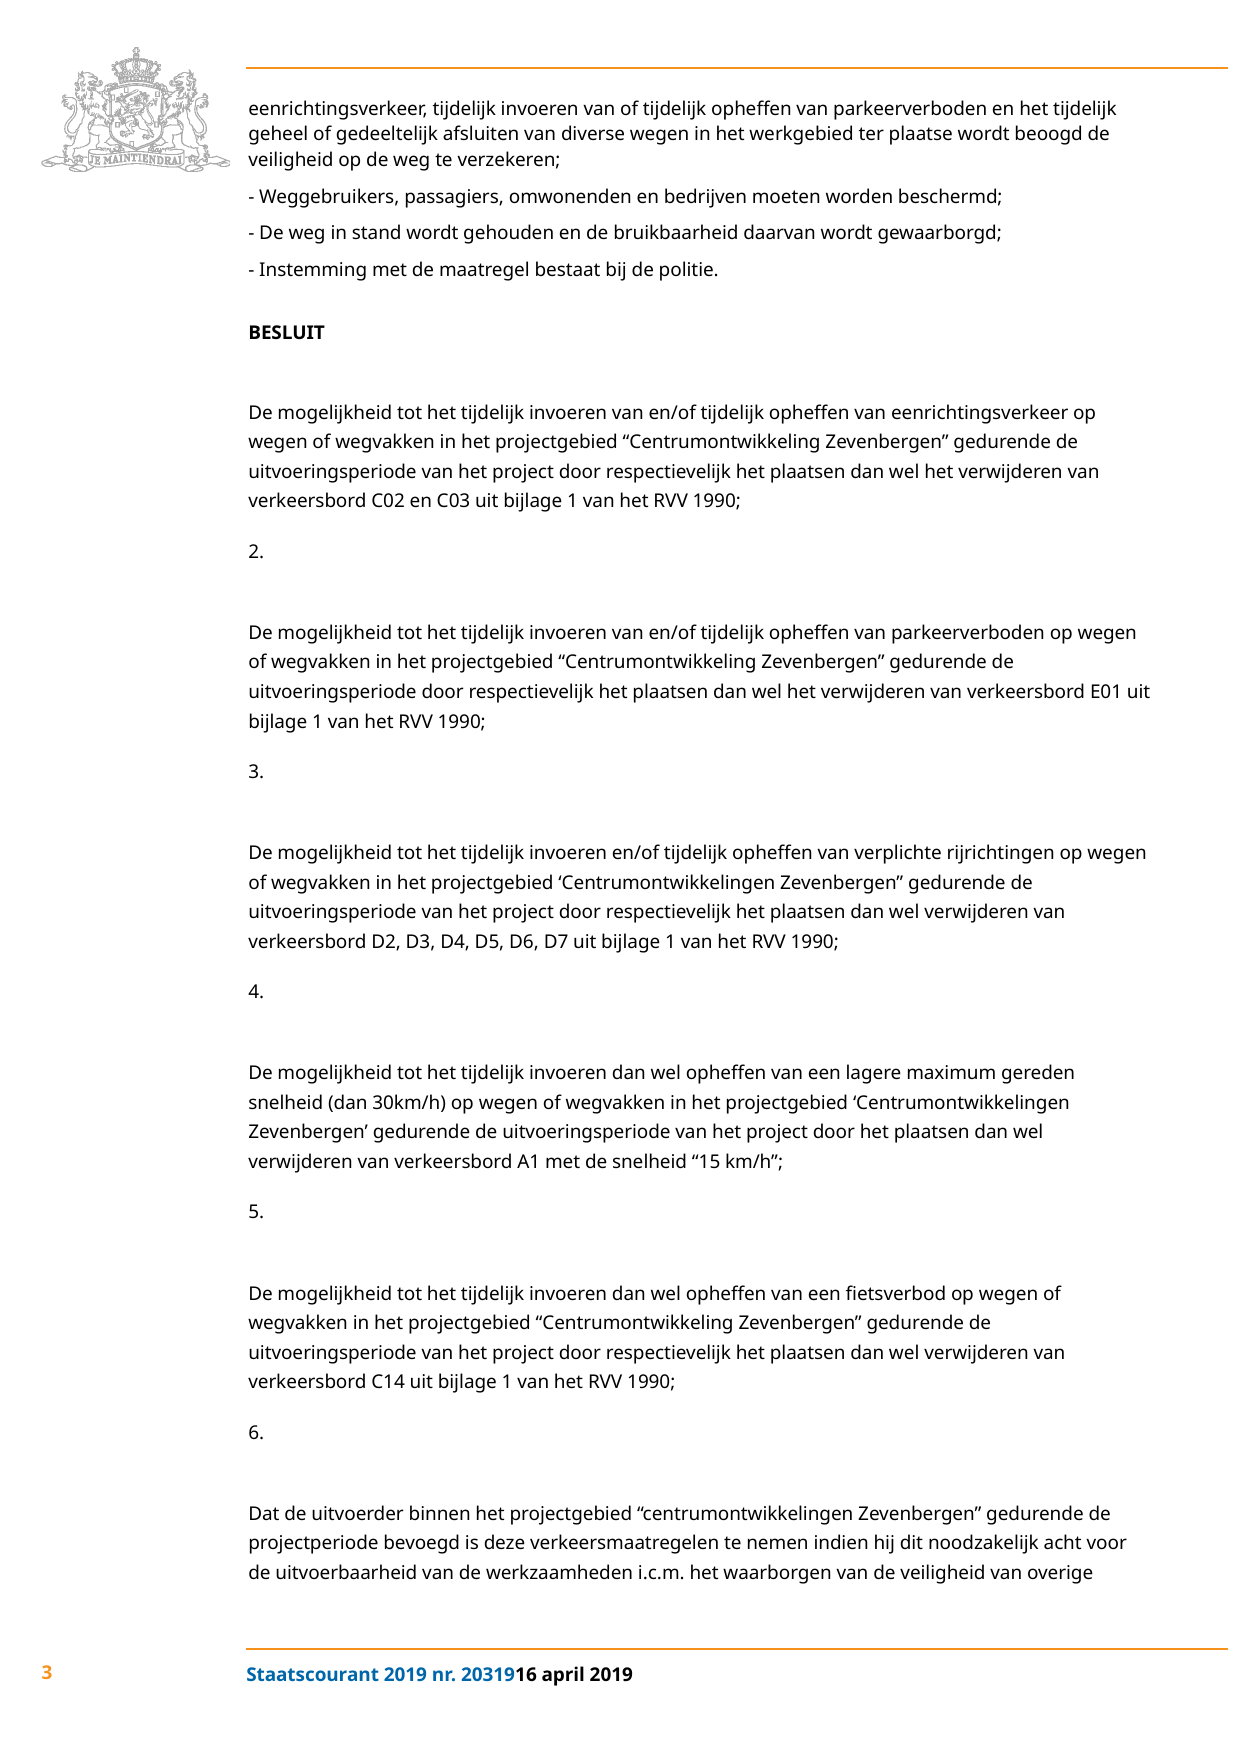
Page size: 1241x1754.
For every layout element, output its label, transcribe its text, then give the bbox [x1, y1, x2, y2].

text Dat de uitvoerder binnen het projectgebied “centrumontwikkelingen Zevenbergen” gedurende de projectperiode bevoegd is deze verkeersmaatregelen te nemen indien hij dit noodzakelijk acht voor de uitvoerbaarheid van de werkzaamheden i.c.m. het waarborgen van de veiligheid van overige [248, 1500, 1152, 1585]
text eenrichtingsverkeer, tijdelijk invoeren van of tijdelijk opheffen van parkeerverboden en het tijdelijk geheel of gedeeltelijk afsluiten van diverse wegen in het werkgebied ter plaatse wordt beoogd de veiligheid op de weg te verzekeren; [248, 95, 1152, 172]
text 2. [248, 538, 1152, 564]
text - Instemming met de maatregel bestaat bij de politie. [248, 256, 1152, 282]
text - Weggebruikers, passagiers, omwonenden en bedrijven moeten worden beschermd; [248, 183, 1152, 209]
text De mogelijkheid tot het tijdelijk invoeren dan wel opheffen van een fietsverbod op wegen of wegvakken in het projectgebied “Centrumontwikkeling Zevenbergen” gedurende de uitvoeringsperiode van het project door respectievelijk het plaatsen dan wel verwijderen van verkeersbord C14 uit bijlage 1 van het RVV 1990; [248, 1280, 1152, 1394]
text De mogelijkheid tot het tijdelijk invoeren van en/of tijdelijk opheffen van parkeerverboden op wegen of wegvakken in het projectgebied “Centrumontwikkeling Zevenbergen” gedurende de uitvoeringsperiode door respectievelijk het plaatsen dan wel het verwijderen van verkeersbord E01 uit bijlage 1 van het RVV 1990; [248, 619, 1152, 734]
text De mogelijkheid tot het tijdelijk invoeren dan wel opheffen van een lagere maximum gereden snelheid (dan 30km/h) op wegen of wegvakken in het projectgebied ‘Centrumontwikkelingen Zevenbergen’ gedurende de uitvoeringsperiode van het project door het plaatsen dan wel verwijderen van verkeersbord A1 met de snelheid “15 km/h”; [248, 1059, 1152, 1174]
text 5. [248, 1199, 1152, 1224]
text 4. [248, 978, 1152, 1004]
text De mogelijkheid tot het tijdelijk invoeren van en/of tijdelijk opheffen van eenrichtingsverkeer op wegen of wegvakken in het projectgebied “Centrumontwikkeling Zevenbergen” gedurende de uitvoeringsperiode van het project door respectievelijk het plaatsen dan wel het verwijderen van verkeersbord C02 en C03 uit bijlage 1 van het RVV 1990; [248, 399, 1152, 513]
text - De weg in stand wordt gehouden en de bruikbaarheid daarvan wordt gewaarborgd; [248, 219, 1152, 245]
text BESLUIT [248, 319, 1152, 345]
text 6. [248, 1419, 1152, 1445]
text De mogelijkheid tot het tijdelijk invoeren en/of tijdelijk opheffen van verplichte rijrichtingen op wegen of wegvakken in het projectgebied ‘Centrumontwikkelingen Zevenbergen” gedurende de uitvoeringsperiode van het project door respectievelijk het plaatsen dan wel verwijderen van verkeersbord D2, D3, D4, D5, D6, D7 uit bijlage 1 van het RVV 1990; [248, 839, 1152, 954]
text 3. [248, 758, 1152, 784]
picture [41, 47, 231, 172]
